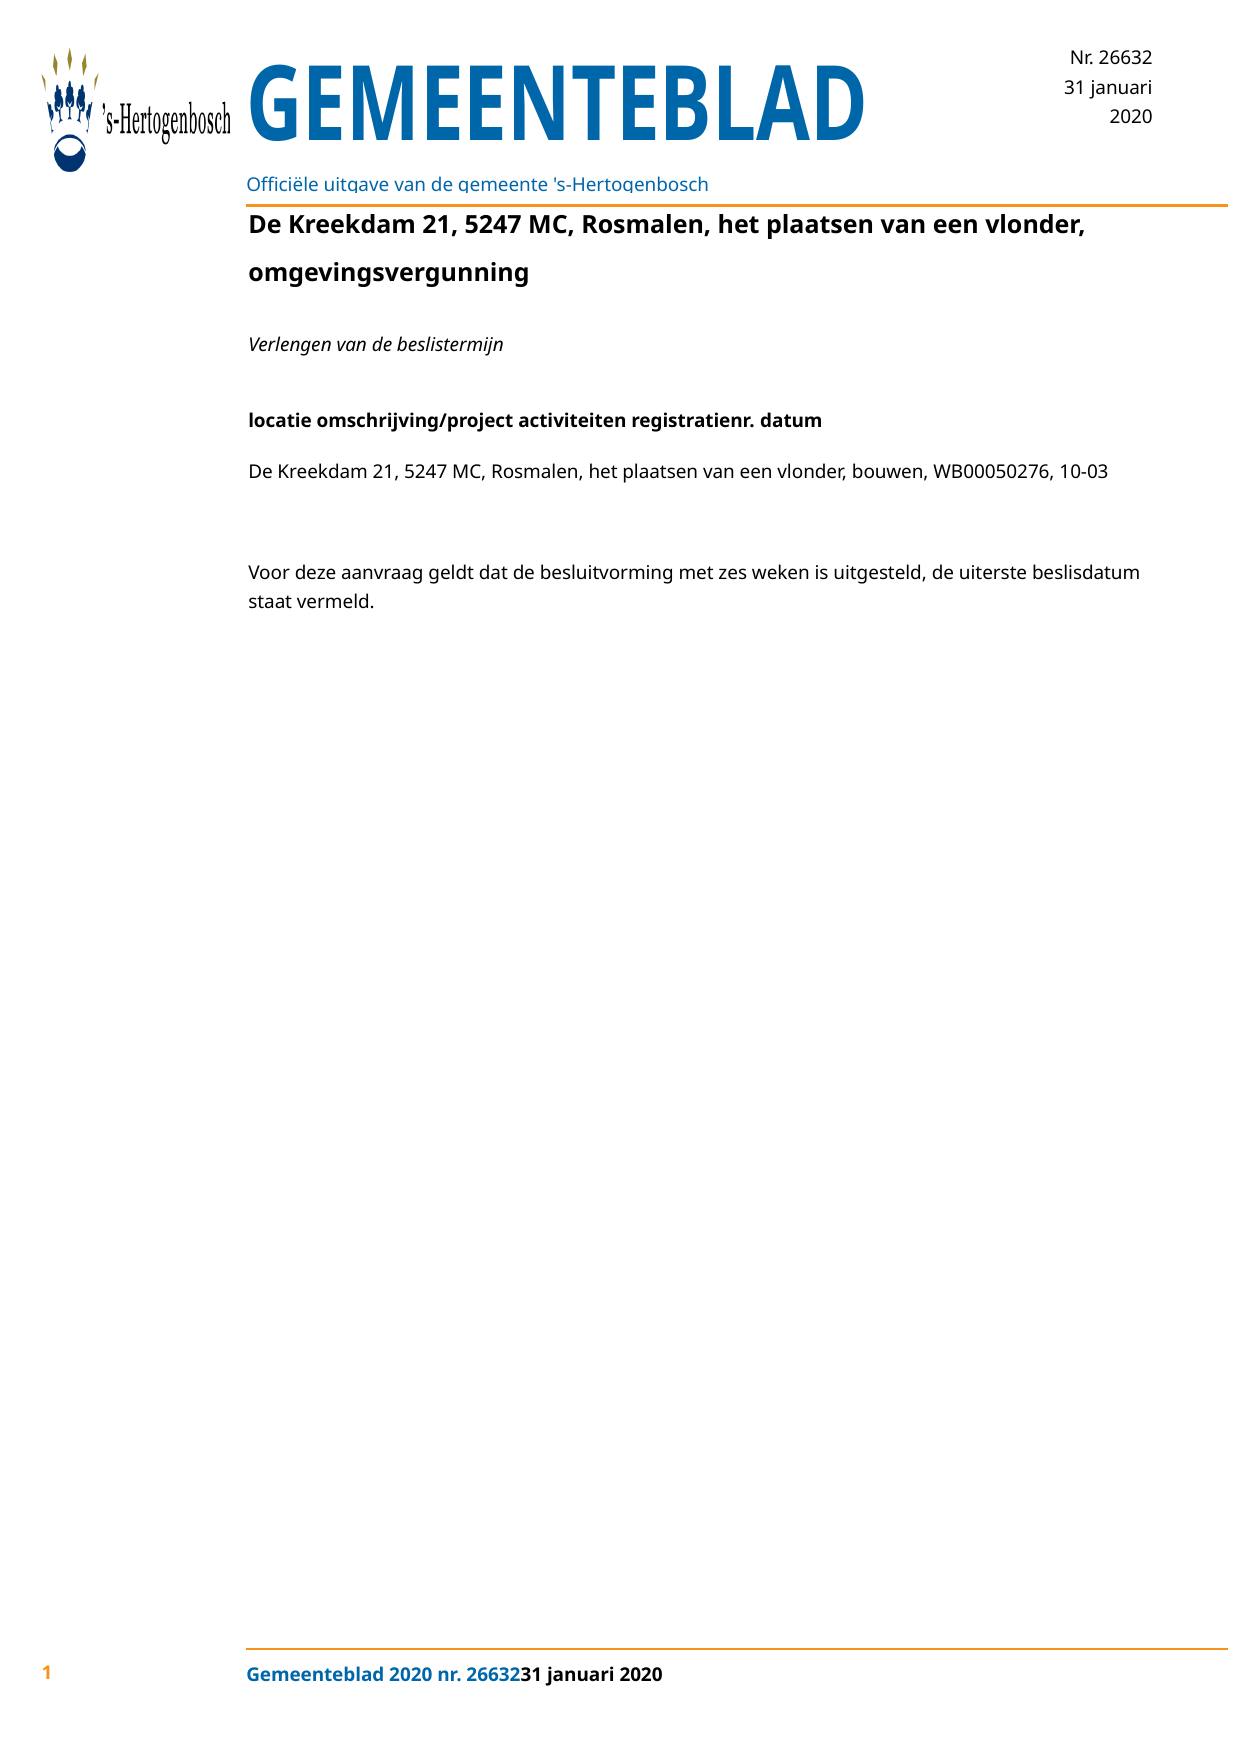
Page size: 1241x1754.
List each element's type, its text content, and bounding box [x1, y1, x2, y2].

text De Kreekdam 21, 5247 MC, Rosmalen, het plaatsen van een vlonder, omgevingsvergunning [248, 207, 1152, 288]
text De Kreekdam 21, 5247 MC, Rosmalen, het plaatsen van een vlonder, bouwen, WB00050276, 10-03 [248, 458, 1152, 484]
text locatie omschrijving/project activiteiten registratienr. datum [248, 408, 1152, 433]
text Voor deze aanvraag geldt dat de besluitvorming met zes weken is uitgesteld, de uiterste beslisdatum staat vermeld. [248, 559, 1152, 614]
text Verlengen van de beslistermijn [248, 331, 1152, 357]
picture [41, 47, 231, 172]
